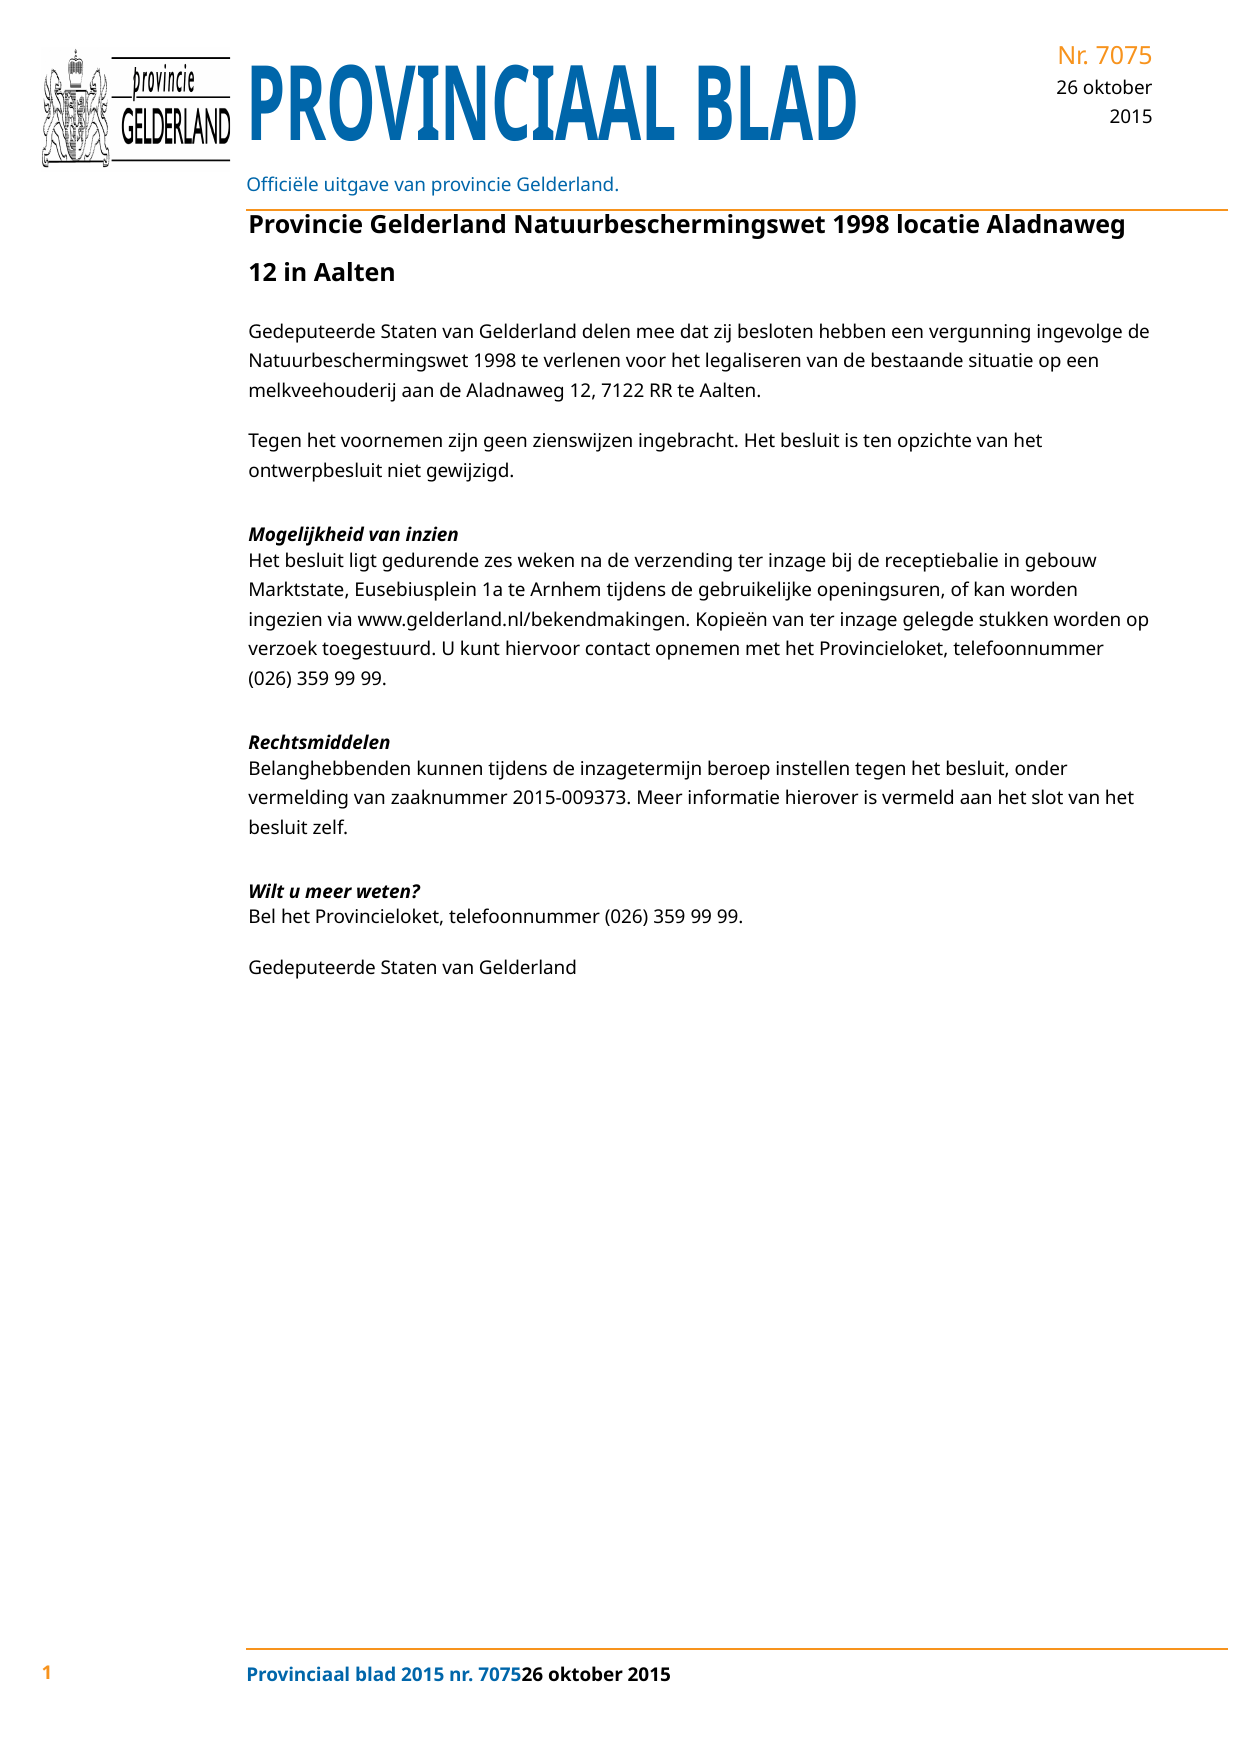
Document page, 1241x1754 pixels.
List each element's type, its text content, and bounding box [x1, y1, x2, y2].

text Tegen het voornemen zijn geen zienswijzen ingebracht. Het besluit is ten opzichte van het ontwerpbesluit niet gewijzigd. [248, 427, 1152, 483]
text Het besluit ligt gedurende zes weken na de verzending ter inzage bij de receptiebalie in gebouw Marktstate, Eusebiusplein 1a te Arnhem tijdens de gebruikelijke openingsuren, of kan worden ingezien via www.gelderland.nl/bekendmakingen. Kopieën van ter inzage gelegde stukken worden op verzoek toegestuurd. U kunt hiervoor contact opnemen met het Provincieloket, telefoonnummer (026) 359 99 99. [248, 547, 1152, 691]
text Rechtsmiddelen [248, 729, 1152, 755]
text Belanghebbenden kunnen tijdens de inzagetermijn beroep instellen tegen het besluit, onder vermelding van zaaknummer 2015-009373. Meer informatie hierover is vermeld aan het slot van het besluit zelf. [248, 755, 1152, 840]
text Mogelijkheid van inzien [248, 521, 1152, 547]
text Wilt u meer weten? [248, 878, 1152, 904]
text Gedeputeerde Staten van Gelderland delen mee dat zij besloten hebben een vergunning ingevolge de Natuurbeschermingswet 1998 te verlenen voor het legaliseren van de bestaande situatie op een melkveehouderij aan de Aladnaweg 12, 7122 RR te Aalten. [248, 318, 1152, 403]
picture [41, 47, 231, 172]
text Provincie Gelderland Natuurbeschermingswet 1998 locatie Aladnaweg 12 in Aalten [248, 211, 1152, 288]
text Gedeputeerde Staten van Gelderland [248, 954, 1152, 980]
text Bel het Provincieloket, telefoonnummer (026) 359 99 99. [248, 904, 1152, 929]
